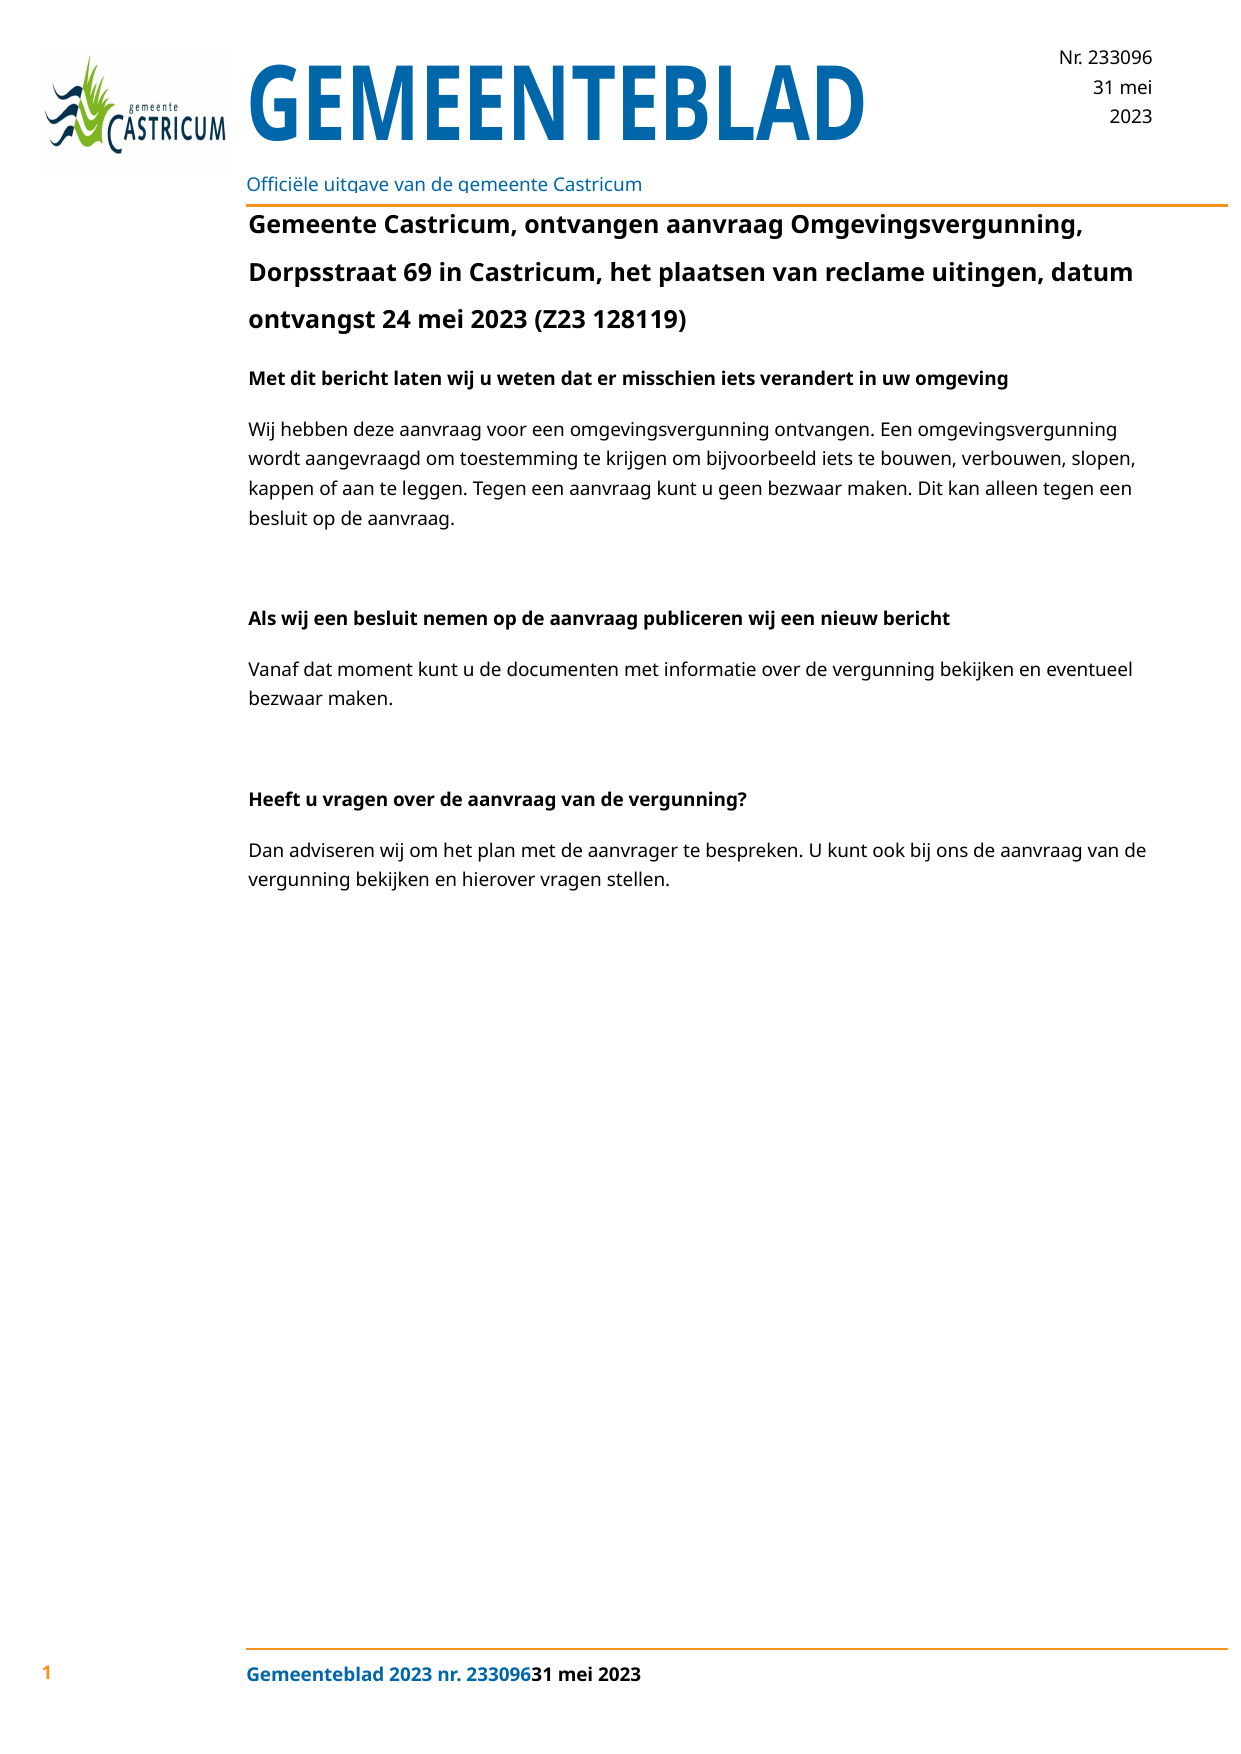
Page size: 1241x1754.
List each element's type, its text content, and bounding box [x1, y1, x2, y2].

text Wij hebben deze aanvraag voor een omgevingsvergunning ontvangen. Een omgevingsvergunning wordt aangevraagd om toestemming te krijgen om bijvoorbeeld iets te bouwen, verbouwen, slopen, kappen of aan te leggen. Tegen een aanvraag kunt u geen bezwaar maken. Dit kan alleen tegen een besluit op de aanvraag. [248, 416, 1152, 530]
text Dan adviseren wij om het plan met de aanvrager te bespreken. U kunt ook bij ons de aanvraag van de vergunning bekijken en hierover vragen stellen. [248, 837, 1152, 892]
text Heeft u vragen over de aanvraag van de vergunning? [248, 786, 1152, 812]
text Gemeente Castricum, ontvangen aanvraag Omgevingsvergunning, Dorpsstraat 69 in Castricum, het plaatsen van reclame uitingen, datum ontvangst 24 mei 2023 (Z23 128119) [248, 207, 1152, 336]
text Vanaf dat moment kunt u de documenten met informatie over de vergunning bekijken en eventueel bezwaar maken. [248, 656, 1152, 711]
picture [41, 47, 231, 172]
text Met dit bericht laten wij u weten dat er misschien iets verandert in uw omgeving [248, 366, 1152, 391]
text Als wij een besluit nemen op de aanvraag publiceren wij een nieuw bericht [248, 606, 1152, 631]
